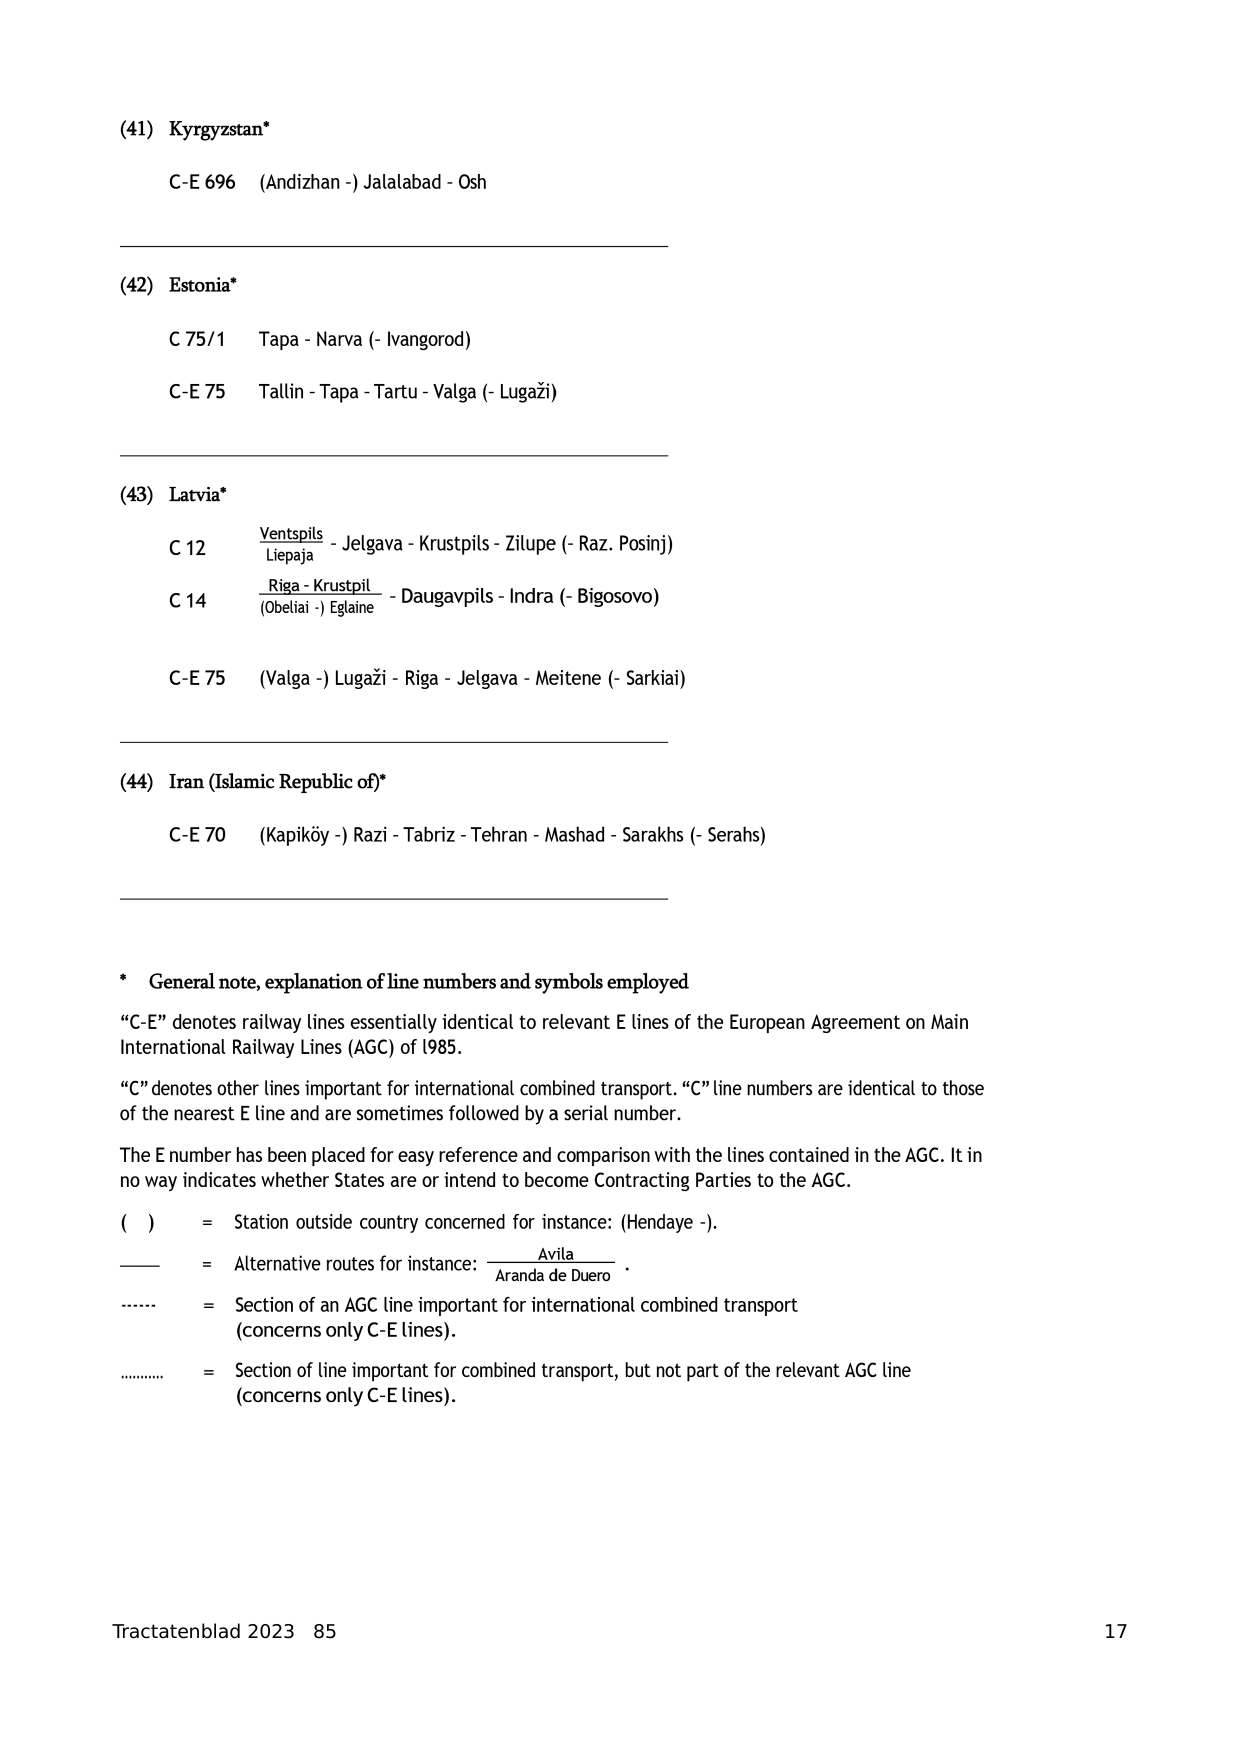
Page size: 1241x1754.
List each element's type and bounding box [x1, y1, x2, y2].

picture [112, 116, 998, 1410]
